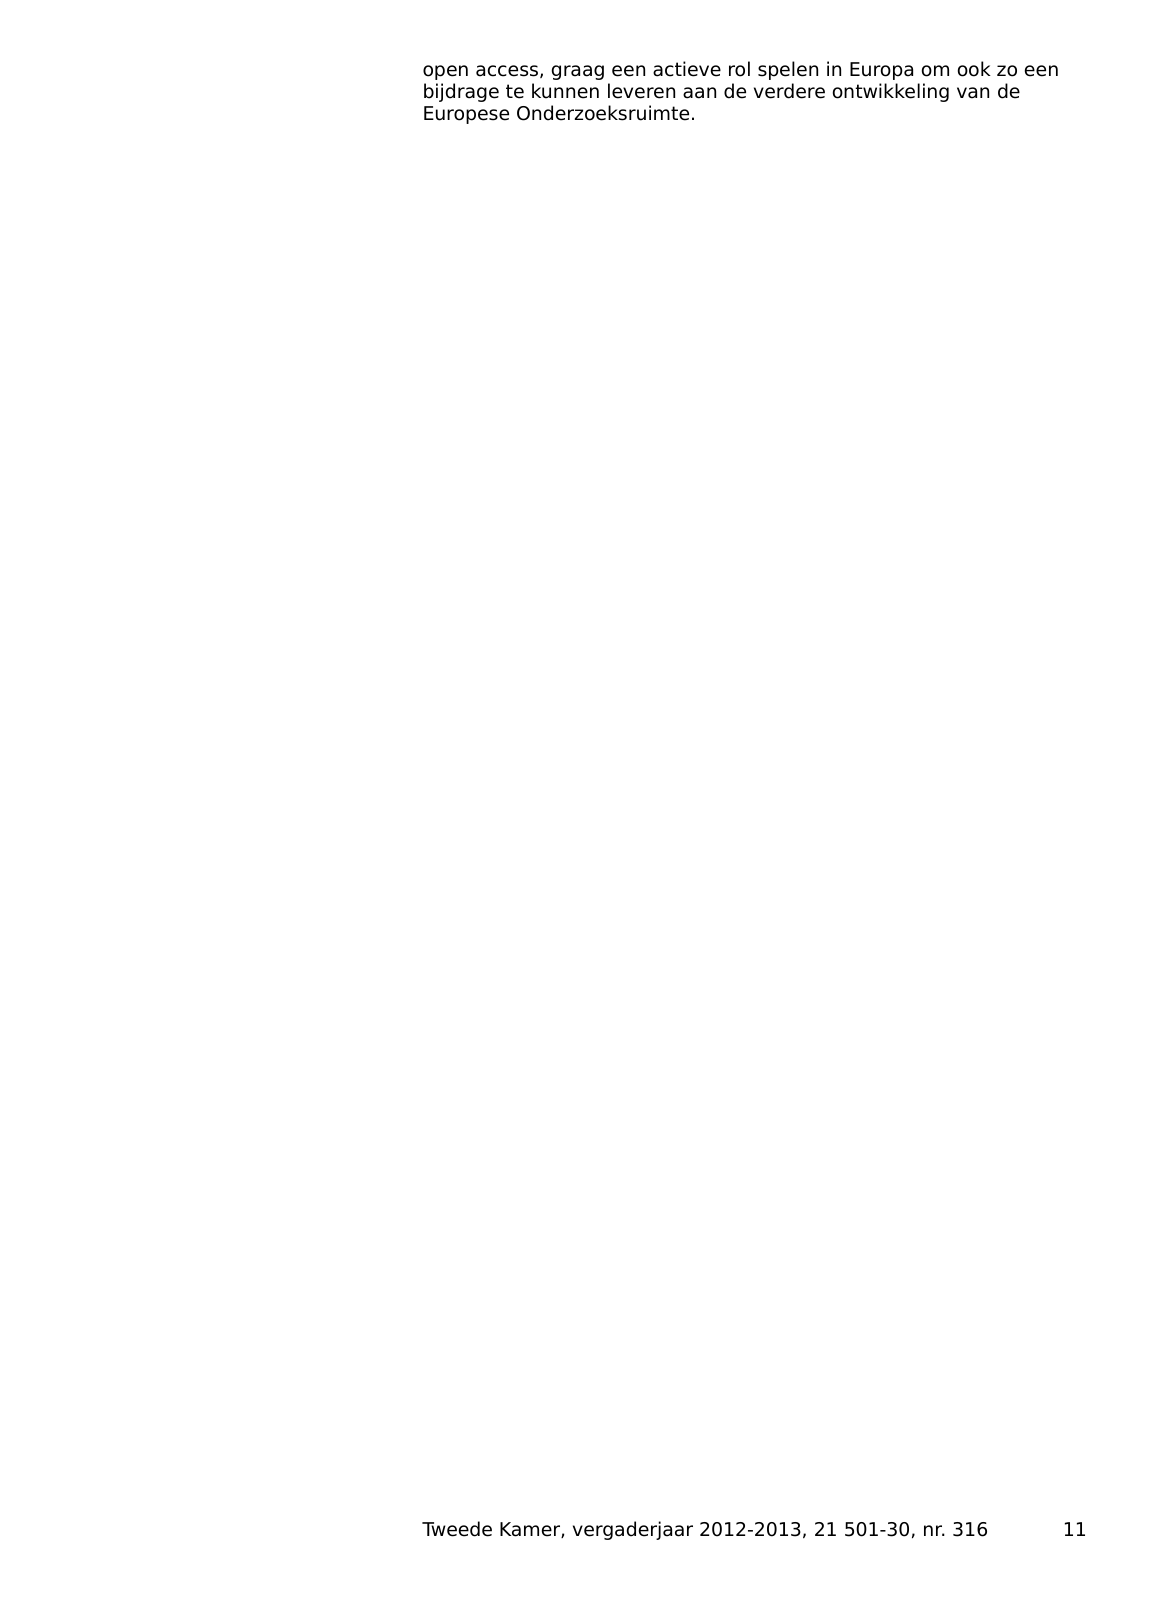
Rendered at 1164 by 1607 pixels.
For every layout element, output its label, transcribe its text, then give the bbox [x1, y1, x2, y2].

text open access, graag een actieve rol spelen in Europa om ook zo een bijdrage te kunnen leveren aan de verdere ontwikkeling van de Europese Onderzoeksruimte. [422, 59, 1087, 125]
